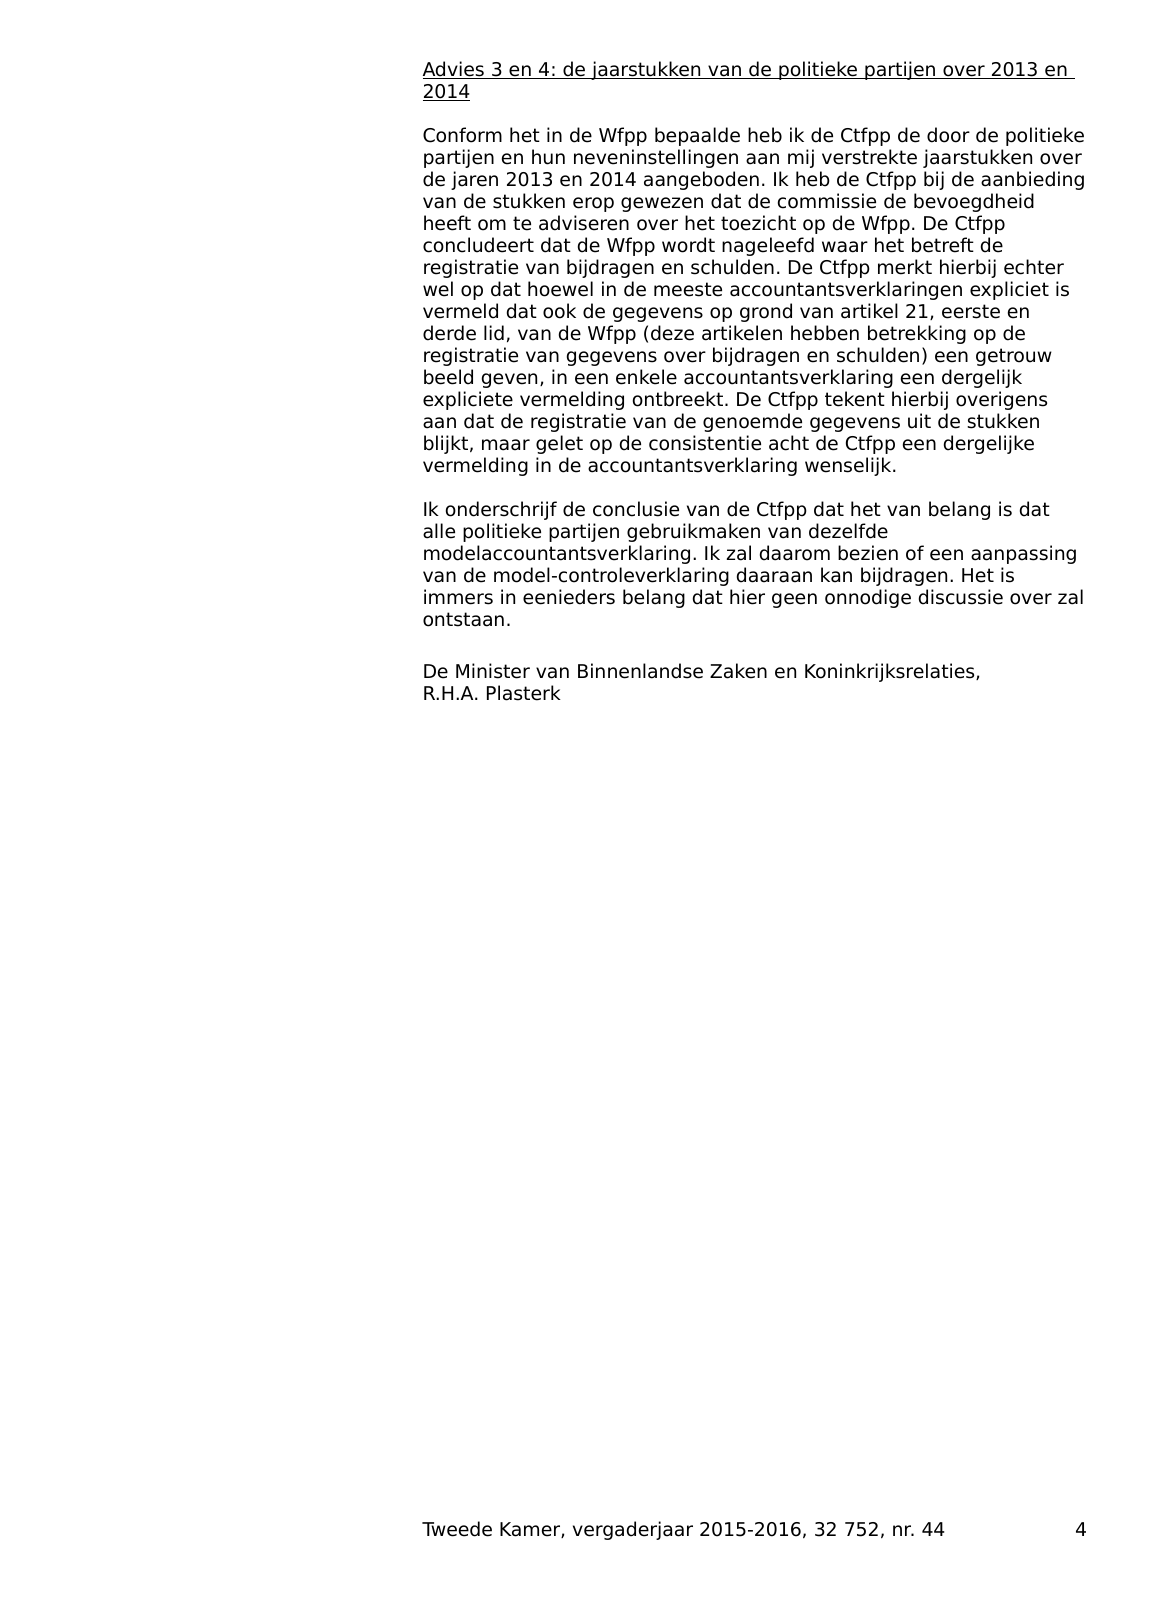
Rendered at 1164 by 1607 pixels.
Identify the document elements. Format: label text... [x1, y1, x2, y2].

text Ik onderschrijf de conclusie van de Ctfpp dat het van belang is dat alle politieke partijen gebruikmaken van dezelfde modelaccountantsverklaring. Ik zal daarom bezien of een aanpassing van de model-controleverklaring daaraan kan bijdragen. Het is immers in eenieders belang dat hier geen onnodige discussie over zal ontstaan. [422, 499, 1087, 631]
subtitle Advies 3 en 4: de jaarstukken van de politieke partijen over 2013 en 2014 [422, 59, 1087, 103]
text De Minister van Binnenlandse Zaken en Koninkrijksrelaties, R.H.A. Plasterk [422, 661, 1087, 705]
text Conform het in de Wfpp bepaalde heb ik de Ctfpp de door de politieke partijen en hun neveninstellingen aan mij verstrekte jaarstukken over de jaren 2013 en 2014 aangeboden. Ik heb de Ctfpp bij de aanbieding van de stukken erop gewezen dat de commissie de bevoegdheid heeft om te adviseren over het toezicht op de Wfpp. De Ctfpp concludeert dat de Wfpp wordt nageleefd waar het betreft de registratie van bijdragen en schulden. De Ctfpp merkt hierbij echter wel op dat hoewel in de meeste accountantsverklaringen expliciet is vermeld dat ook de gegevens op grond van artikel 21, eerste en derde lid, van de Wfpp (deze artikelen hebben betrekking op de registratie van gegevens over bijdragen en schulden) een getrouw beeld geven, in een enkele accountantsverklaring een dergelijk expliciete vermelding ontbreekt. De Ctfpp tekent hierbij overigens aan dat de registratie van de genoemde gegevens uit de stukken blijkt, maar gelet op de consistentie acht de Ctfpp een dergelijke vermelding in de accountantsverklaring wenselijk. [422, 125, 1087, 477]
